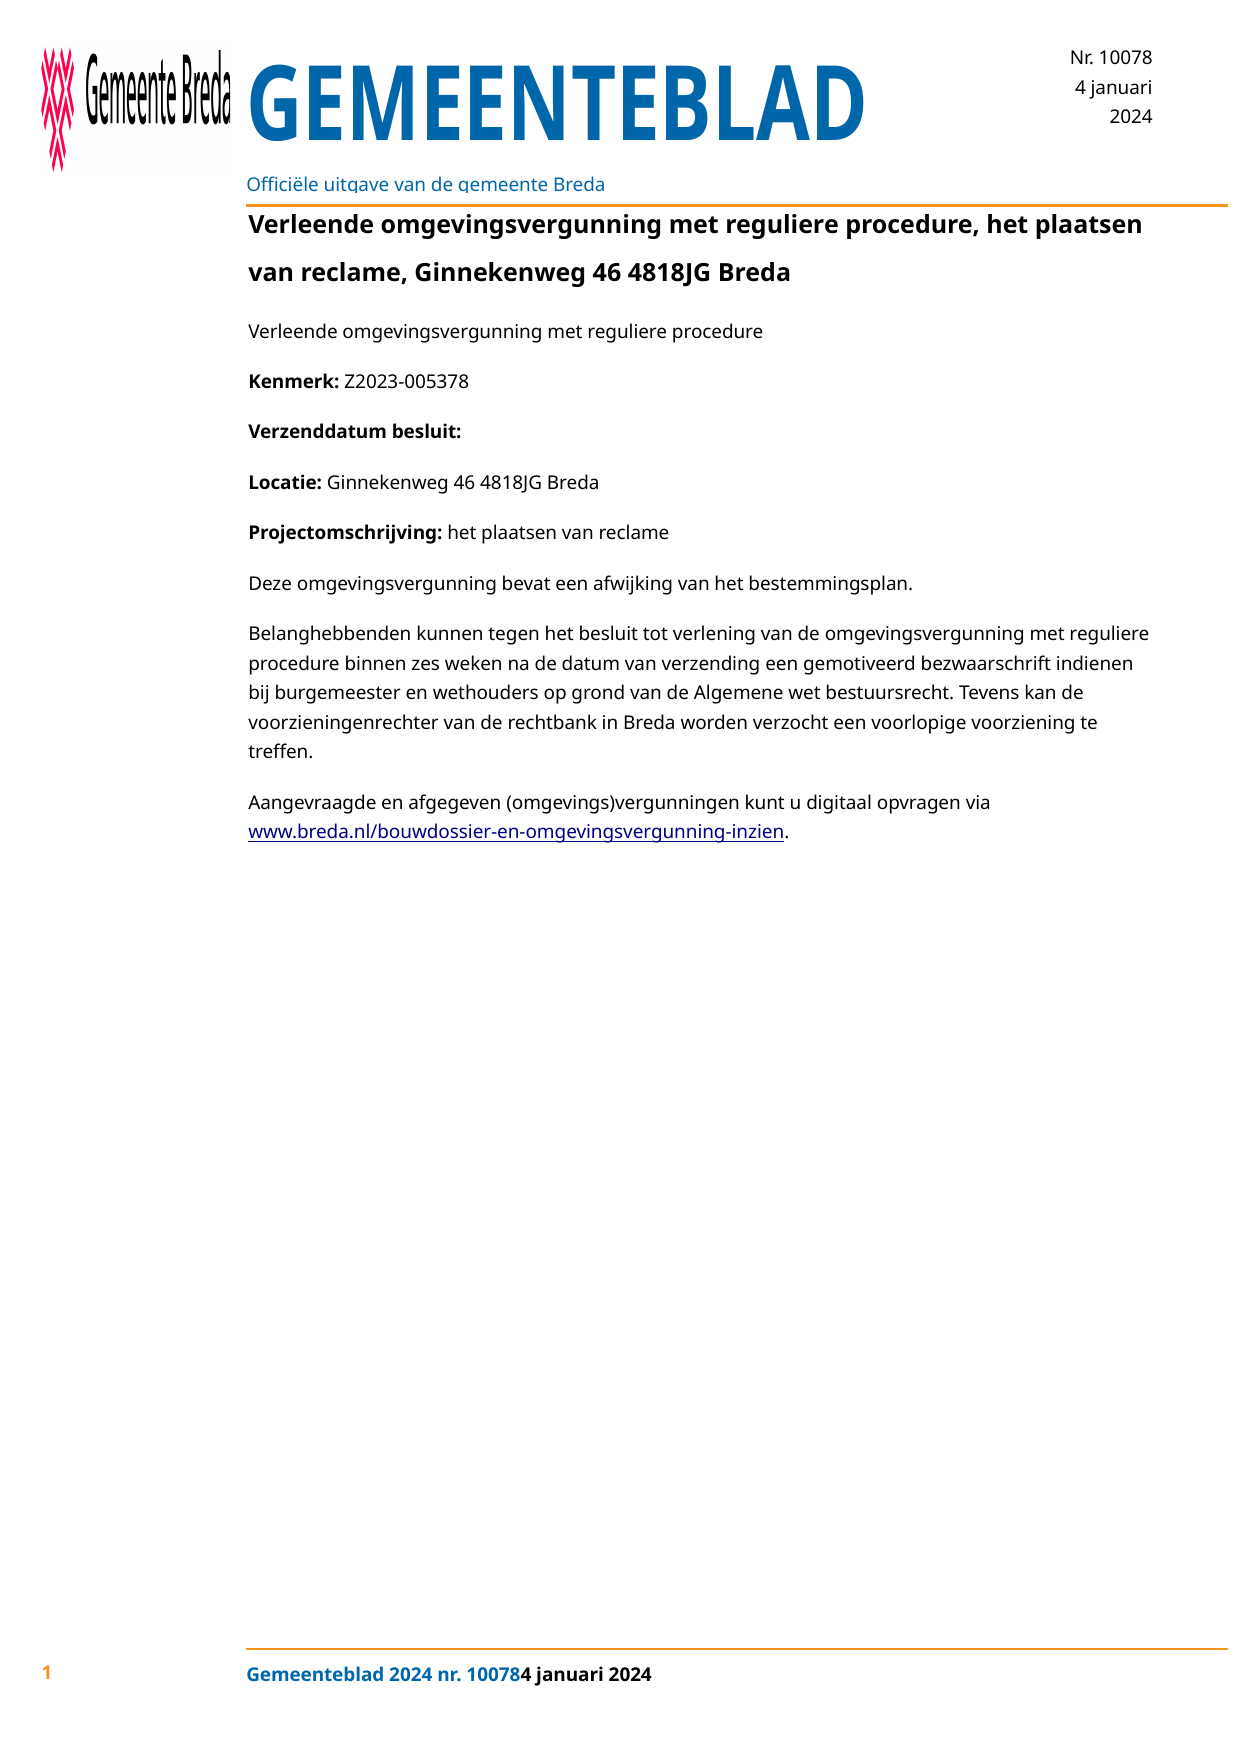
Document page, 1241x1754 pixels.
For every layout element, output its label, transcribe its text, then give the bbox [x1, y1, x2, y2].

text Verleende omgevingsvergunning met reguliere procedure [248, 318, 1152, 344]
text Deze omgevingsvergunning bevat een afwijking van het bestemmingsplan. [248, 570, 1152, 596]
text Belanghebbenden kunnen tegen het besluit tot verlening van de omgevingsvergunning met reguliere procedure binnen zes weken na de datum van verzending een gemotiveerd bezwaarschrift indienen bij burgemeester en wethouders op grond van de Algemene wet bestuursrecht. Tevens kan de voorzieningenrechter van de rechtbank in Breda worden verzocht een voorlopige voorziening te treffen. [248, 620, 1152, 764]
text Projectomschrijving: het plaatsen van reclame [248, 519, 1152, 545]
text Aangevraagde en afgegeven (omgevings)vergunningen kunt u digitaal opvragen via www.breda.nl/bouwdossier-en-omgevingsvergunning-inzien. [248, 789, 1152, 844]
text Kenmerk: Z2023-005378 [248, 368, 1152, 394]
text Locatie: Ginnekenweg 46 4818JG Breda [248, 469, 1152, 495]
picture [41, 47, 231, 172]
text Verzenddatum besluit: [248, 419, 1152, 444]
text Verleende omgevingsvergunning met reguliere procedure, het plaatsen van reclame, Ginnekenweg 46 4818JG Breda [248, 207, 1152, 288]
